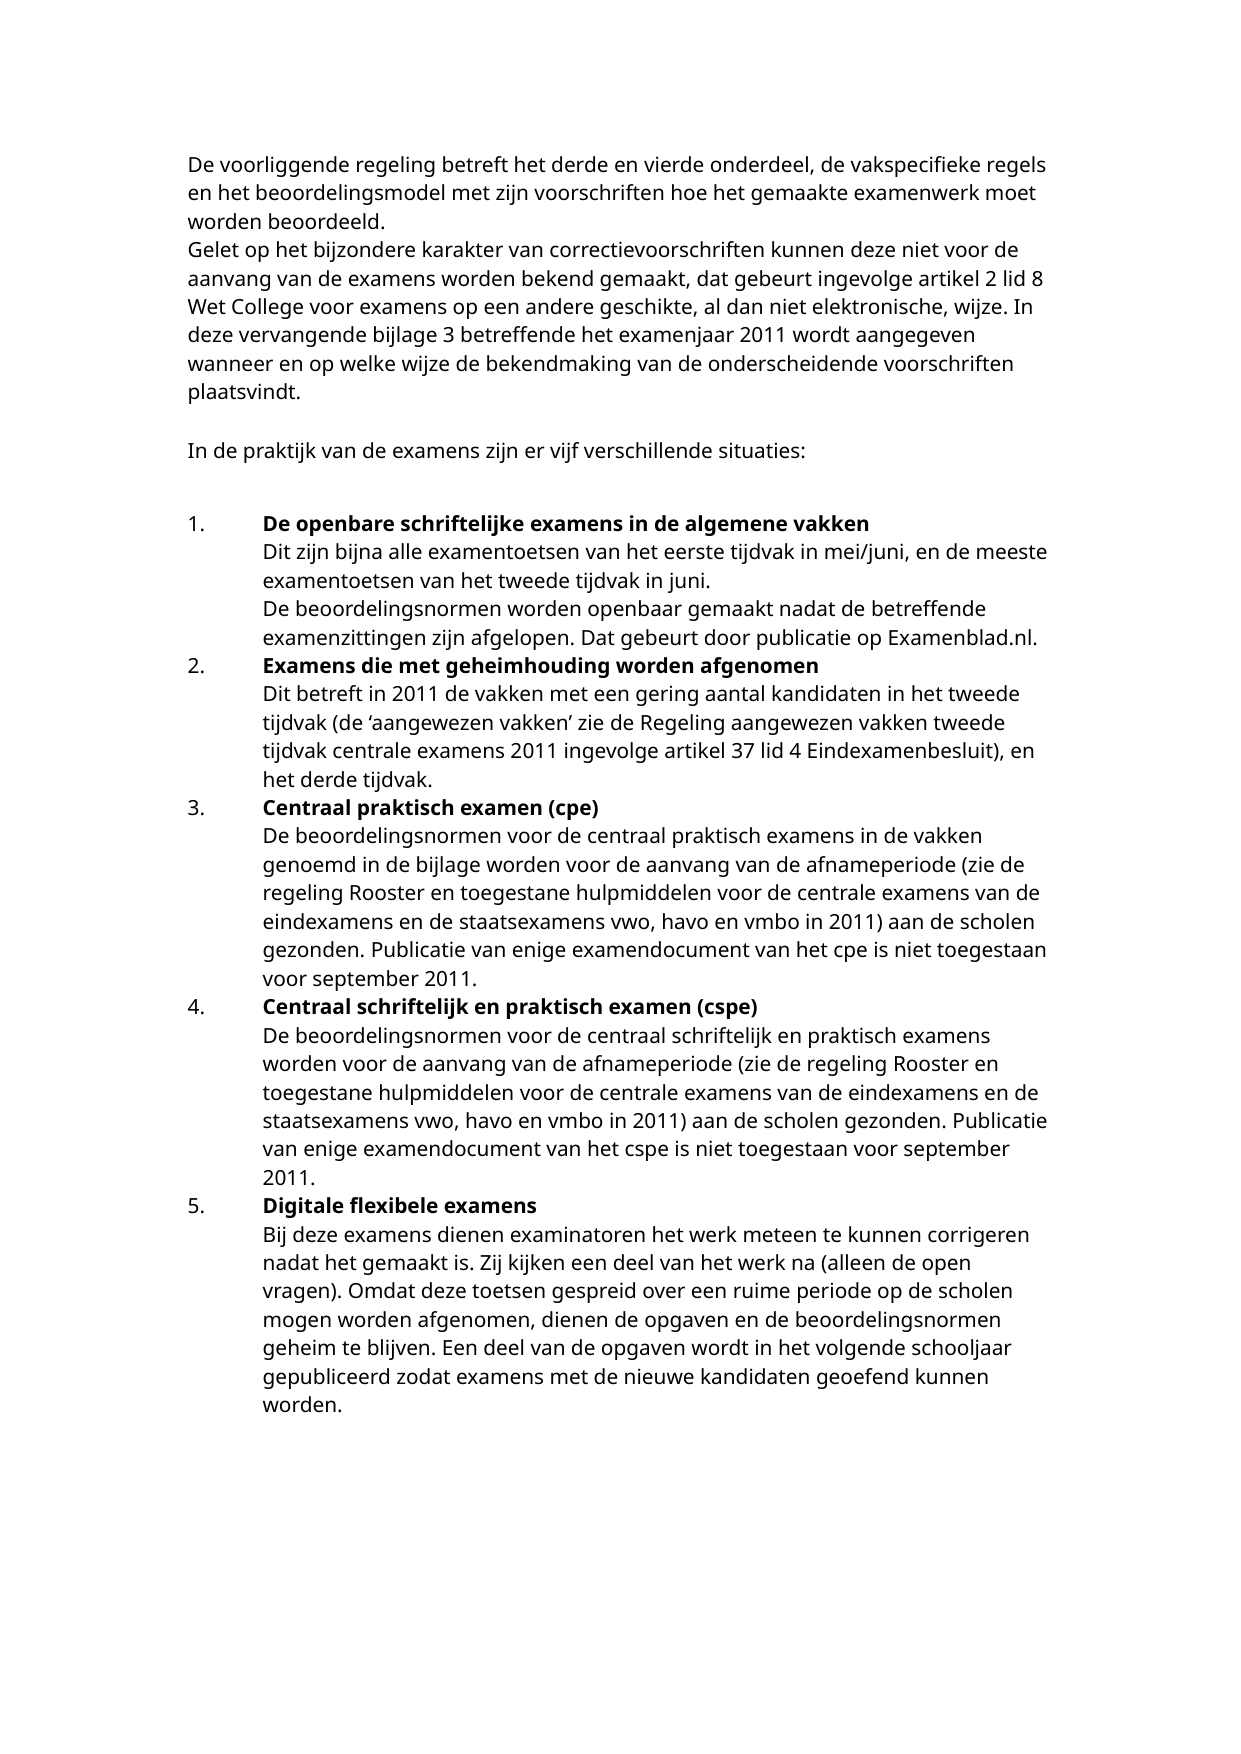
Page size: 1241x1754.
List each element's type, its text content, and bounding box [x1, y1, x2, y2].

list De beoordelingsnormen worden openbaar gemaakt nadat de betreffende examenzittingen zijn afgelopen. Dat gebeurt door publicatie op Examenblad.nl. [187, 594, 1053, 651]
list Centraal schriftelijk en praktisch examen (cspe) [187, 992, 1053, 1021]
text De voorliggende regeling betreft het derde en vierde onderdeel, de vakspecifieke regels en het beoordelingsmodel met zijn voorschriften hoe het gemaakte examenwerk moet worden beoordeeld. [187, 150, 1053, 235]
list Digitale flexibele examens [187, 1191, 1053, 1220]
list De openbare schriftelijke examens in de algemene vakken [187, 509, 1053, 537]
list De beoordelingsnormen voor de centraal praktisch examens in de vakken genoemd in de bijlage worden voor de aanvang van de afnameperiode (zie de regeling Rooster en toegestane hulpmiddelen voor de centrale examens van de eindexamens en de staatsexamens vwo, havo en vmbo in 2011) aan de scholen gezonden. Publicatie van enige examendocument van het cpe is niet toegestaan voor september 2011. [187, 822, 1053, 992]
list De beoordelingsnormen voor de centraal schriftelijk en praktisch examens worden voor de aanvang van de afnameperiode (zie de regeling Rooster en toegestane hulpmiddelen voor de centrale examens van de eindexamens en de staatsexamens vwo, havo en vmbo in 2011) aan de scholen gezonden. Publicatie van enige examendocument van het cspe is niet toegestaan voor september 2011. [187, 1021, 1053, 1191]
text Gelet op het bijzondere karakter van correctievoorschriften kunnen deze niet voor de aanvang van de examens worden bekend gemaakt, dat gebeurt ingevolge artikel 2 lid 8 Wet College voor examens op een andere geschikte, al dan niet elektronische, wijze. In deze vervangende bijlage 3 betreffende het examenjaar 2011 wordt aangegeven wanneer en op welke wijze de bekendmaking van de onderscheidende voorschriften plaatsvindt. [187, 235, 1053, 406]
list Dit betreft in 2011 de vakken met een gering aantal kandidaten in het tweede tijdvak (de ‘aangewezen vakken’ zie de Regeling aangewezen vakken tweede tijdvak centrale examens 2011 ingevolge artikel 37 lid 4 Eindexamenbesluit), en het derde tijdvak. [187, 679, 1053, 793]
list Centraal praktisch examen (cpe) [187, 793, 1053, 822]
text In de praktijk van de examens zijn er vijf verschillende situaties: [187, 436, 1053, 464]
list Bij deze examens dienen examinatoren het werk meteen te kunnen corrigeren nadat het gemaakt is. Zij kijken een deel van het werk na (alleen de open vragen). Omdat deze toetsen gespreid over een ruime periode op de scholen mogen worden afgenomen, dienen de opgaven en de beoordelingsnormen geheim te blijven. Een deel van de opgaven wordt in het volgende schooljaar gepubliceerd zodat examens met de nieuwe kandidaten geoefend kunnen worden. [187, 1220, 1053, 1419]
list Examens die met geheimhouding worden afgenomen [187, 651, 1053, 679]
list Dit zijn bijna alle examentoetsen van het eerste tijdvak in mei/juni, en de meeste examentoetsen van het tweede tijdvak in juni. [187, 537, 1053, 594]
